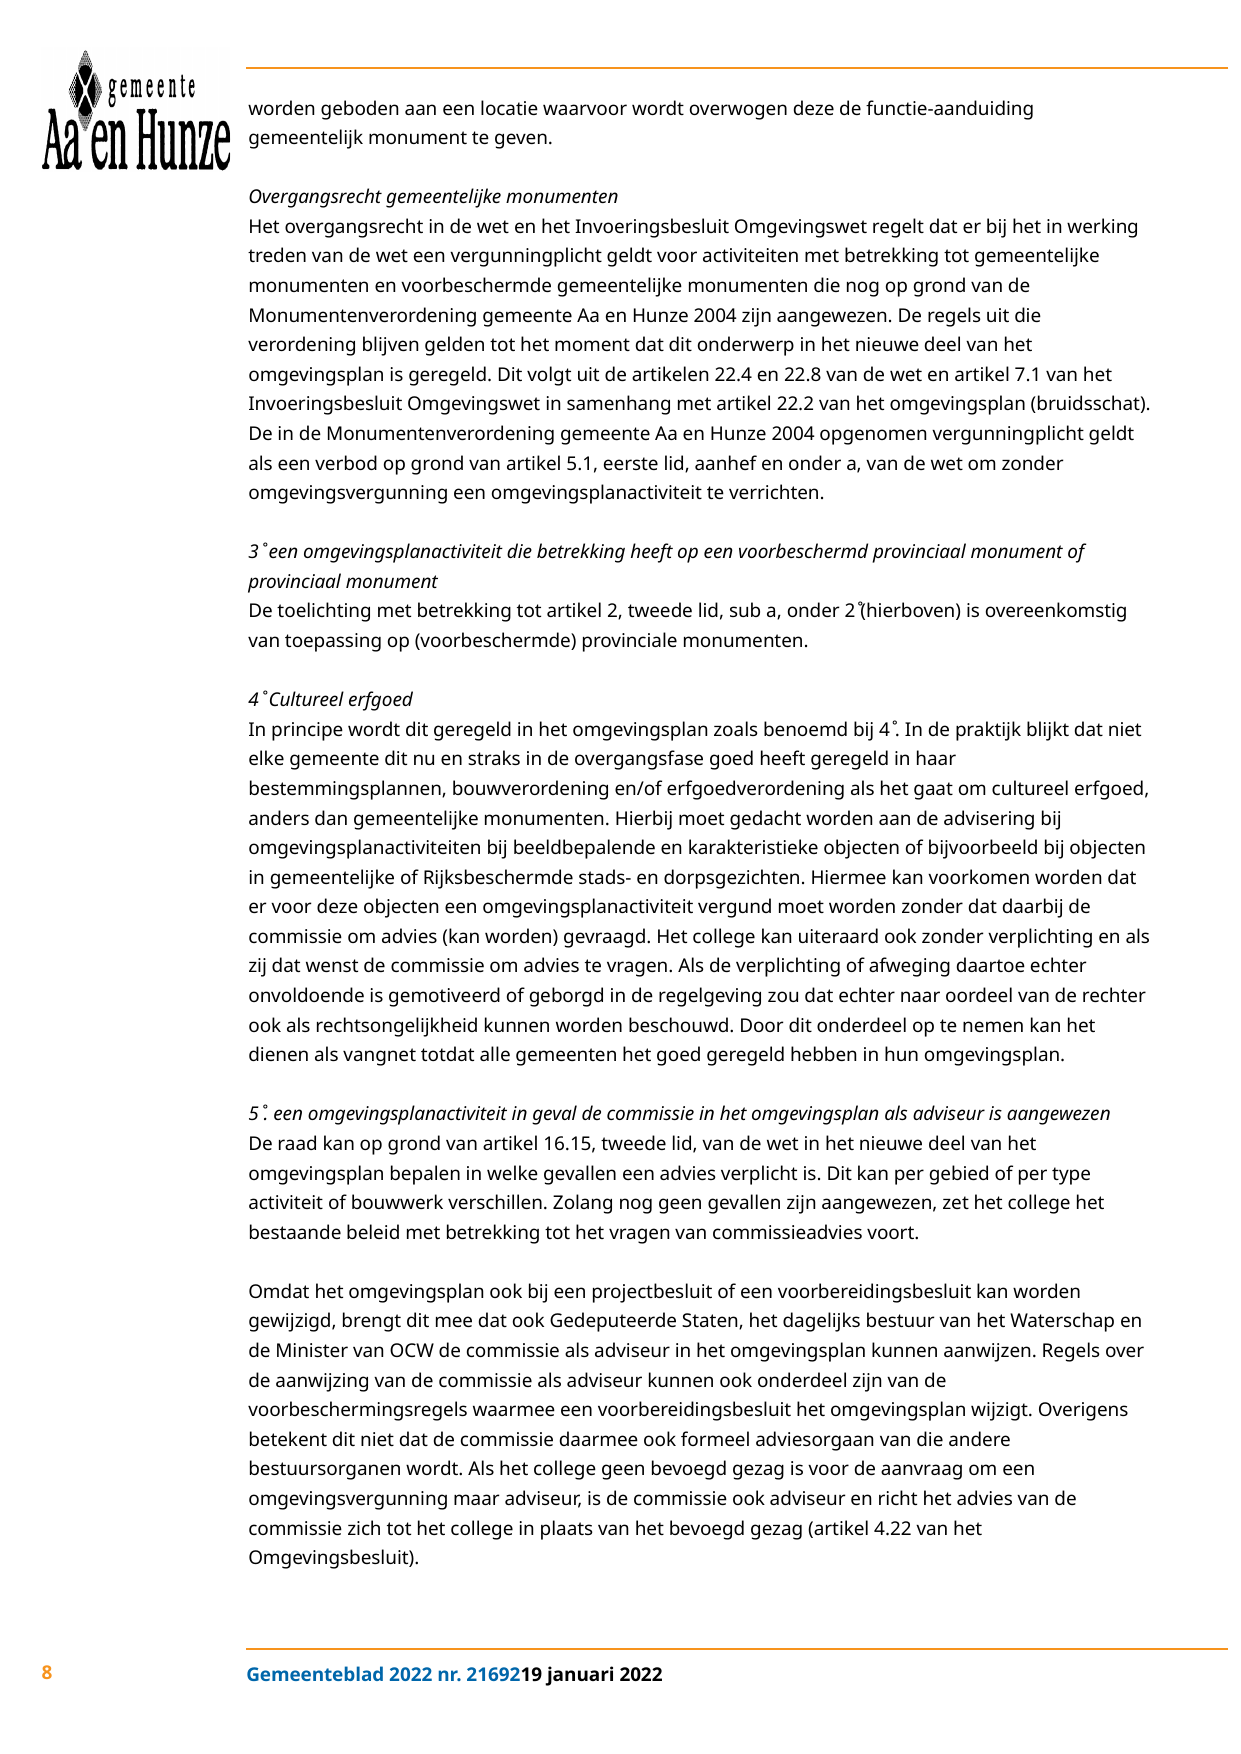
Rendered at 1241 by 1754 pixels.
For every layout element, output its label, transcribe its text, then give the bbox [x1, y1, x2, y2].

text 5 ̊. een omgevingsplanactiviteit in geval de commissie in het omgevingsplan als adviseur is aangewezen [248, 1101, 1152, 1126]
text 4 ̊ Cultureel erfgoed [248, 686, 1152, 712]
text Omdat het omgevingsplan ook bij een projectbesluit of een voorbereidingsbesluit kan worden gewijzigd, brengt dit mee dat ook Gedeputeerde Staten, het dagelijks bestuur van het Waterschap en de Minister van OCW de commissie als adviseur in het omgevingsplan kunnen aanwijzen. Regels over de aanwijzing van de commissie als adviseur kunnen ook onderdeel zijn van de voorbeschermingsregels waarmee een voorbereidingsbesluit het omgevingsplan wijzigt. Overigens betekent dit niet dat de commissie daarmee ook formeel adviesorgaan van die andere bestuursorganen wordt. Als het college geen bevoegd gezag is voor de aanvraag om een omgevingsvergunning maar adviseur, is de commissie ook adviseur en richt het advies van de commissie zich tot het college in plaats van het bevoegd gezag (artikel 4.22 van het Omgevingsbesluit). [248, 1278, 1152, 1570]
text In principe wordt dit geregeld in het omgevingsplan zoals benoemd bij 4 ̊. In de praktijk blijkt dat niet elke gemeente dit nu en straks in de overgangsfase goed heeft geregeld in haar bestemmingsplannen, bouwverordening en/of erfgoedverordening als het gaat om cultureel erfgoed, anders dan gemeentelijke monumenten. Hierbij moet gedacht worden aan de advisering bij omgevingsplanactiviteiten bij beeldbepalende en karakteristieke objecten of bijvoorbeeld bij objecten in gemeentelijke of Rijksbeschermde stads- en dorpsgezichten. Hiermee kan voorkomen worden dat er voor deze objecten een omgevingsplanactiviteit vergund moet worden zonder dat daarbij de commissie om advies (kan worden) gevraagd. Het college kan uiteraard ook zonder verplichting en als zij dat wenst de commissie om advies te vragen. Als de verplichting of afweging daartoe echter onvoldoende is gemotiveerd of geborgd in de regelgeving zou dat echter naar oordeel van de rechter ook als rechtsongelijkheid kunnen worden beschouwd. Door dit onderdeel op te nemen kan het dienen als vangnet totdat alle gemeenten het goed geregeld hebben in hun omgevingsplan. [248, 716, 1152, 1067]
text worden geboden aan een locatie waarvoor wordt overwogen deze de functie-aanduiding gemeentelijk monument te geven. [248, 95, 1152, 150]
text 3 ̊ een omgevingsplanactiviteit die betrekking heeft op een voorbeschermd provinciaal monument of provinciaal monument [248, 538, 1152, 594]
text De toelichting met betrekking tot artikel 2, tweede lid, sub a, onder 2 ̊(hierboven) is overeenkomstig van toepassing op (voorbeschermde) provinciale monumenten. [248, 598, 1152, 653]
picture [41, 47, 231, 172]
text De raad kan op grond van artikel 16.15, tweede lid, van de wet in het nieuwe deel van het omgevingsplan bepalen in welke gevallen een advies verplicht is. Dit kan per gebied of per type activiteit of bouwwerk verschillen. Zolang nog geen gevallen zijn aangewezen, zet het college het bestaande beleid met betrekking tot het vragen van commissieadvies voort. [248, 1130, 1152, 1245]
text Het overgangsrecht in de wet en het Invoeringsbesluit Omgevingswet regelt dat er bij het in werking treden van de wet een vergunningplicht geldt voor activiteiten met betrekking tot gemeentelijke monumenten en voorbeschermde gemeentelijke monumenten die nog op grond van de Monumentenverordening gemeente Aa en Hunze 2004 zijn aangewezen. De regels uit die verordening blijven gelden tot het moment dat dit onderwerp in het nieuwe deel van het omgevingsplan is geregeld. Dit volgt uit de artikelen 22.4 en 22.8 van de wet en artikel 7.1 van het Invoeringsbesluit Omgevingswet in samenhang met artikel 22.2 van het omgevingsplan (bruidsschat). De in de Monumentenverordening gemeente Aa en Hunze 2004 opgenomen vergunningplicht geldt als een verbod op grond van artikel 5.1, eerste lid, aanhef en onder a, van de wet om zonder omgevingsvergunning een omgevingsplanactiviteit te verrichten. [248, 213, 1152, 505]
text Overgangsrecht gemeentelijke monumenten [248, 183, 1152, 209]
